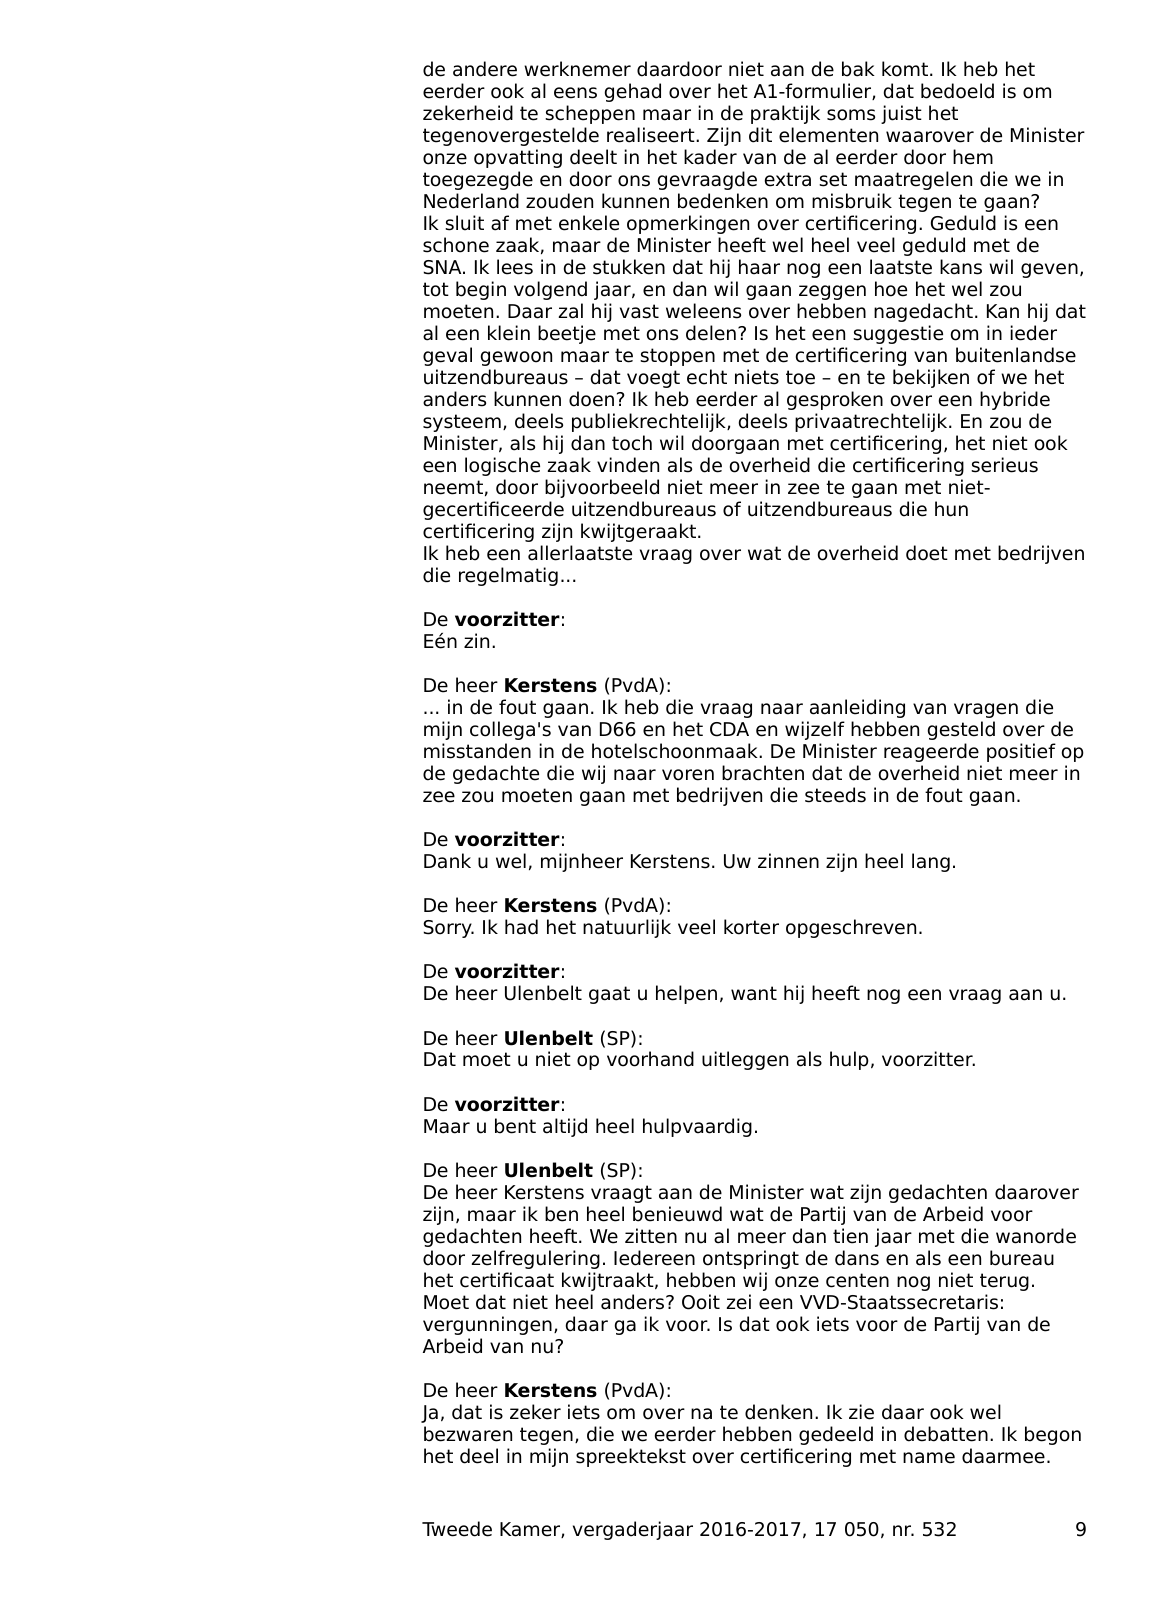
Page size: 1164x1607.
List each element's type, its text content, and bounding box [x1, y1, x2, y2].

text Dank u wel, mijnheer Kerstens. Uw zinnen zijn heel lang. [422, 851, 1087, 873]
text De heer Kerstens (PvdA): [422, 895, 1087, 917]
text Sorry. Ik had het natuurlijk veel korter opgeschreven. [422, 917, 1087, 939]
text De heer Kerstens (PvdA): [422, 1380, 1087, 1402]
text Maar u bent altijd heel hulpvaardig. [422, 1116, 1087, 1137]
text De heer Kerstens vraagt aan de Minister wat zijn gedachten daarover zijn, maar ik ben heel benieuwd wat de Partij van de Arbeid voor gedachten heeft. We zitten nu al meer dan tien jaar met die wanorde door zelfregulering. Iedereen ontspringt de dans en als een bureau het certificaat kwijtraakt, hebben wij onze centen nog niet terug. Moet dat niet heel anders? Ooit zei een VVD-Staatssecretaris: vergunningen, daar ga ik voor. Is dat ook iets voor de Partij van de Arbeid van nu? [422, 1182, 1087, 1357]
text De voorzitter: [422, 1093, 1087, 1116]
text De heer Ulenbelt (SP): [422, 1160, 1087, 1182]
text Ja, dat is zeker iets om over na te denken. Ik zie daar ook wel bezwaren tegen, die we eerder hebben gedeeld in debatten. Ik begon het deel in mijn spreektekst over certificering met name daarmee. [422, 1402, 1087, 1468]
text De heer Ulenbelt (SP): [422, 1027, 1087, 1049]
text De voorzitter: [422, 961, 1087, 983]
text de andere werknemer daardoor niet aan de bak komt. Ik heb het eerder ook al eens gehad over het A1-formulier, dat bedoeld is om zekerheid te scheppen maar in de praktijk soms juist het tegenovergestelde realiseert. Zijn dit elementen waarover de Minister onze opvatting deelt in het kader van de al eerder door hem toegezegde en door ons gevraagde extra set maatregelen die we in Nederland zouden kunnen bedenken om misbruik tegen te gaan? [422, 59, 1087, 213]
text De heer Ulenbelt gaat u helpen, want hij heeft nog een vraag aan u. [422, 983, 1087, 1005]
text De voorzitter: [422, 609, 1087, 631]
text De voorzitter: [422, 829, 1087, 851]
text Ik heb een allerlaatste vraag over wat de overheid doet met bedrijven die regelmatig... [422, 543, 1087, 587]
text ... in de fout gaan. Ik heb die vraag naar aanleiding van vragen die mijn collega's van D66 en het CDA en wijzelf hebben gesteld over de misstanden in de hotelschoonmaak. De Minister reageerde positief op de gedachte die wij naar voren brachten dat de overheid niet meer in zee zou moeten gaan met bedrijven die steeds in de fout gaan. [422, 697, 1087, 807]
text De heer Kerstens (PvdA): [422, 675, 1087, 697]
text Dat moet u niet op voorhand uitleggen als hulp, voorzitter. [422, 1049, 1087, 1071]
text Eén zin. [422, 631, 1087, 653]
text Ik sluit af met enkele opmerkingen over certificering. Geduld is een schone zaak, maar de Minister heeft wel heel veel geduld met de SNA. Ik lees in de stukken dat hij haar nog een laatste kans wil geven, tot begin volgend jaar, en dan wil gaan zeggen hoe het wel zou moeten. Daar zal hij vast weleens over hebben nagedacht. Kan hij dat al een klein beetje met ons delen? Is het een suggestie om in ieder geval gewoon maar te stoppen met de certificering van buitenlandse uitzendbureaus – dat voegt echt niets toe – en te bekijken of we het anders kunnen doen? Ik heb eerder al gesproken over een hybride systeem, deels publiekrechtelijk, deels privaatrechtelijk. En zou de Minister, als hij dan toch wil doorgaan met certificering, het niet ook een logische zaak vinden als de overheid die certificering serieus neemt, door bijvoorbeeld niet meer in zee te gaan met niet-gecertificeerde uitzendbureaus of uitzendbureaus die hun certificering zijn kwijtgeraakt. [422, 213, 1087, 543]
